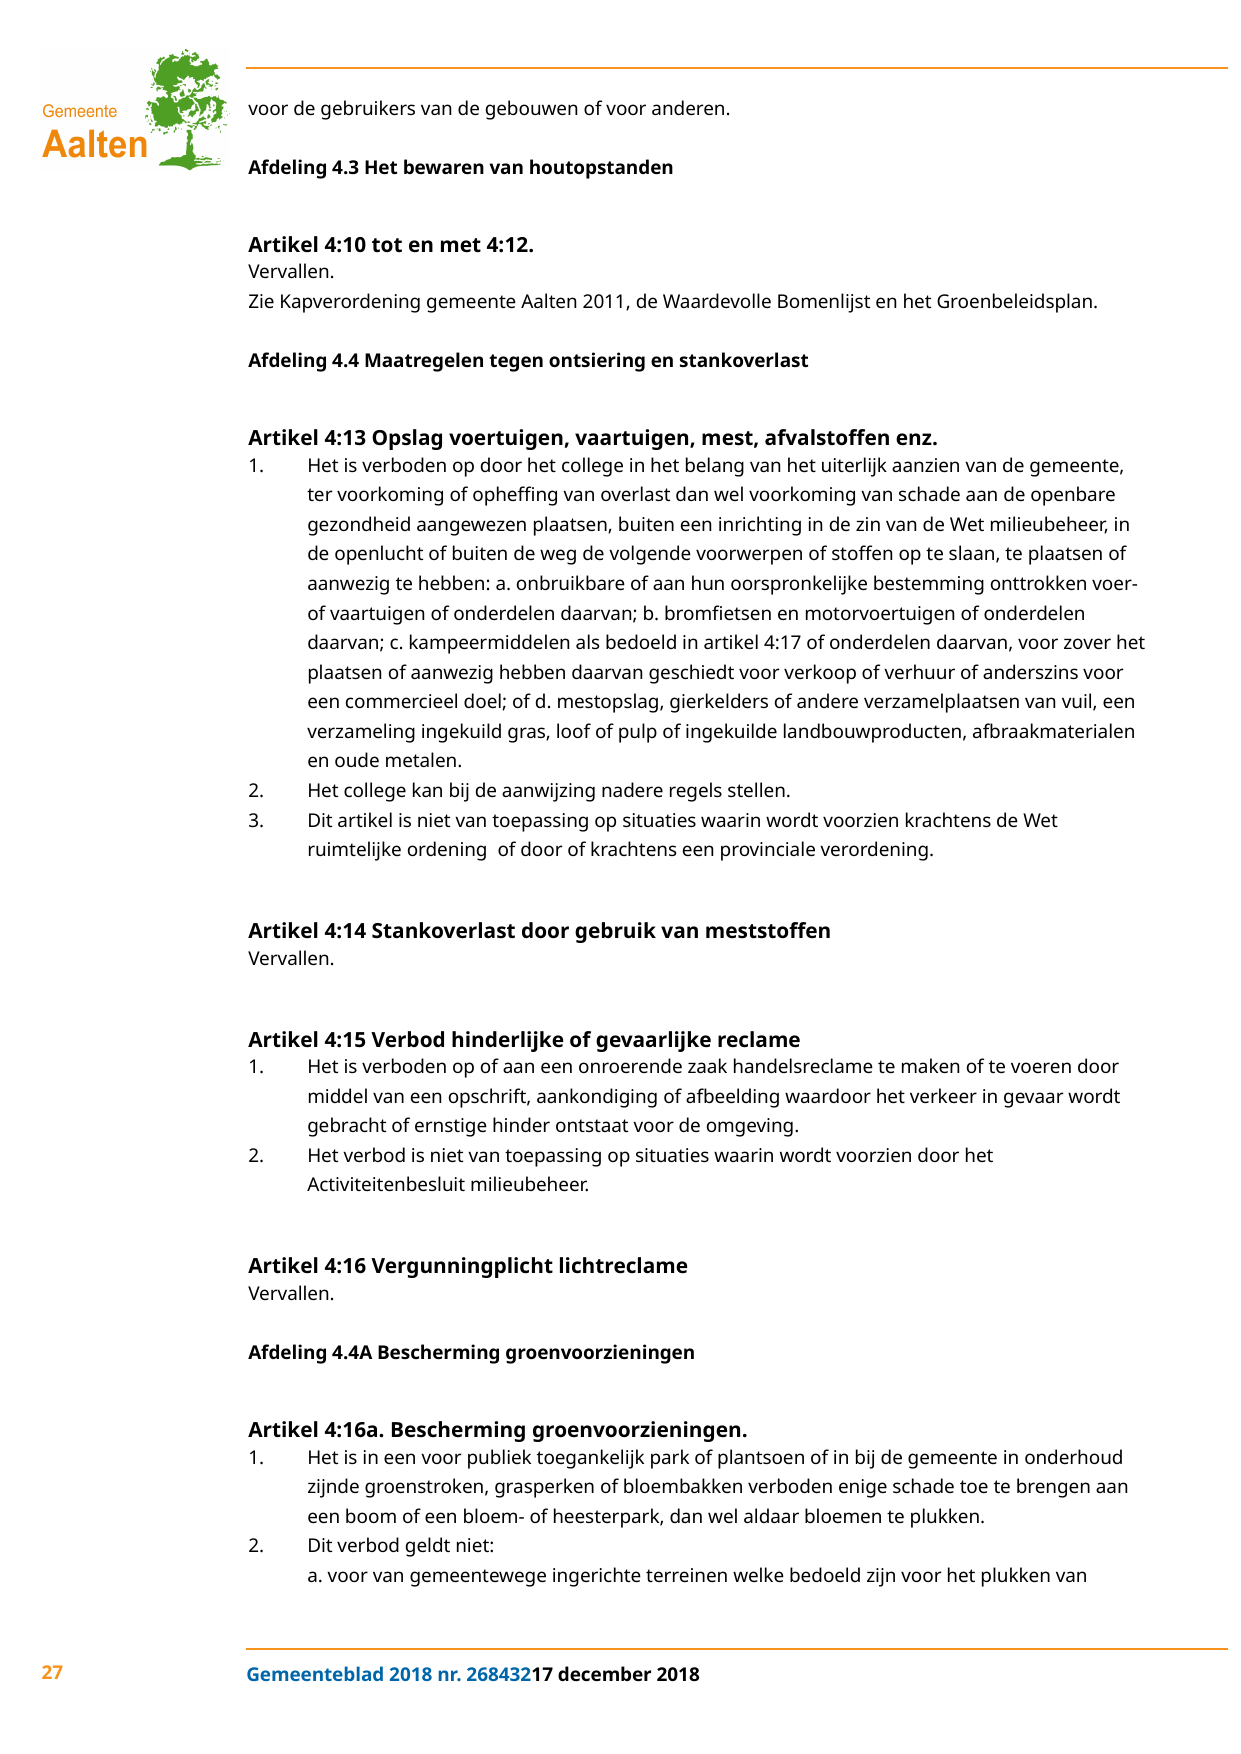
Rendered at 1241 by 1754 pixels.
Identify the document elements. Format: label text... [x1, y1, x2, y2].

list Het is in een voor publiek toegankelijk park of plantsoen of in bij de gemeente in onderhoud zijnde groenstroken, grasperken of bloembakken verboden enige schade toe te brengen aan een boom of een bloem- of heesterpark, dan wel aldaar bloemen te plukken. [248, 1444, 1152, 1529]
text Vervallen. [248, 945, 1152, 971]
text Artikel 4:13 Opslag voertuigen, vaartuigen, mest, afvalstoffen enz. [248, 423, 1152, 452]
list Dit artikel is niet van toepassing op situaties waarin wordt voorzien krachtens de Wet ruimtelijke ordening of door of krachtens een provinciale verordening. [248, 807, 1152, 862]
text voor de gebruikers van de gebouwen of voor anderen. [248, 95, 1152, 121]
text Artikel 4:16 Vergunningplicht lichtreclame [248, 1252, 1152, 1280]
list Dit verbod geldt niet: [248, 1533, 1152, 1558]
list Het college kan bij de aanwijzing nadere regels stellen. [248, 777, 1152, 803]
list a. voor van gemeentewege ingerichte terreinen welke bedoeld zijn voor het plukken van [248, 1562, 1152, 1588]
text Artikel 4:10 tot en met 4:12. [248, 230, 1152, 258]
picture [41, 47, 231, 172]
text Vervallen. [248, 1280, 1152, 1306]
text Artikel 4:16a. Bescherming groenvoorzieningen. [248, 1415, 1152, 1444]
text Zie Kapverordening gemeente Aalten 2011, de Waardevolle Bomenlijst en het Groenbeleidsplan. [248, 288, 1152, 314]
text Afdeling 4.4 Maatregelen tegen ontsiering en stankoverlast [248, 347, 1152, 373]
list Het is verboden op door het college in het belang van het uiterlijk aanzien van de gemeente, ter voorkoming of opheffing van overlast dan wel voorkoming van schade aan de openbare gezondheid aangewezen plaatsen, buiten een inrichting in de zin van de Wet milieubeheer, in de openlucht of buiten de weg de volgende voorwerpen of stoffen op te slaan, te plaatsen of aanwezig te hebben: a. onbruikbare of aan hun oorspronkelijke bestemming onttrokken voer- of vaartuigen of onderdelen daarvan; b. bromfietsen en motorvoertuigen of onderdelen daarvan; c. kampeermiddelen als bedoeld in artikel 4:17 of onderdelen daarvan, voor zover het plaatsen of aanwezig hebben daarvan geschiedt voor verkoop of verhuur of anderszins voor een commercieel doel; of d. mestopslag, gierkelders of andere verzamelplaatsen van vuil, een verzameling ingekuild gras, loof of pulp of ingekuilde landbouwproducten, afbraakmaterialen en oude metalen. [248, 452, 1152, 773]
text Vervallen. [248, 258, 1152, 284]
list Het is verboden op of aan een onroerende zaak handelsreclame te maken of te voeren door middel van een opschrift, aankondiging of afbeelding waardoor het verkeer in gevaar wordt gebracht of ernstige hinder ontstaat voor de omgeving. [248, 1053, 1152, 1138]
text Artikel 4:14 Stankoverlast door gebruik van meststoffen [248, 916, 1152, 945]
text Artikel 4:15 Verbod hinderlijke of gevaarlijke reclame [248, 1025, 1152, 1053]
list Het verbod is niet van toepassing op situaties waarin wordt voorzien door het Activiteitenbesluit milieubeheer. [248, 1142, 1152, 1197]
text Afdeling 4.4A Bescherming groenvoorzieningen [248, 1339, 1152, 1365]
text Afdeling 4.3 Het bewaren van houtopstanden [248, 154, 1152, 180]
